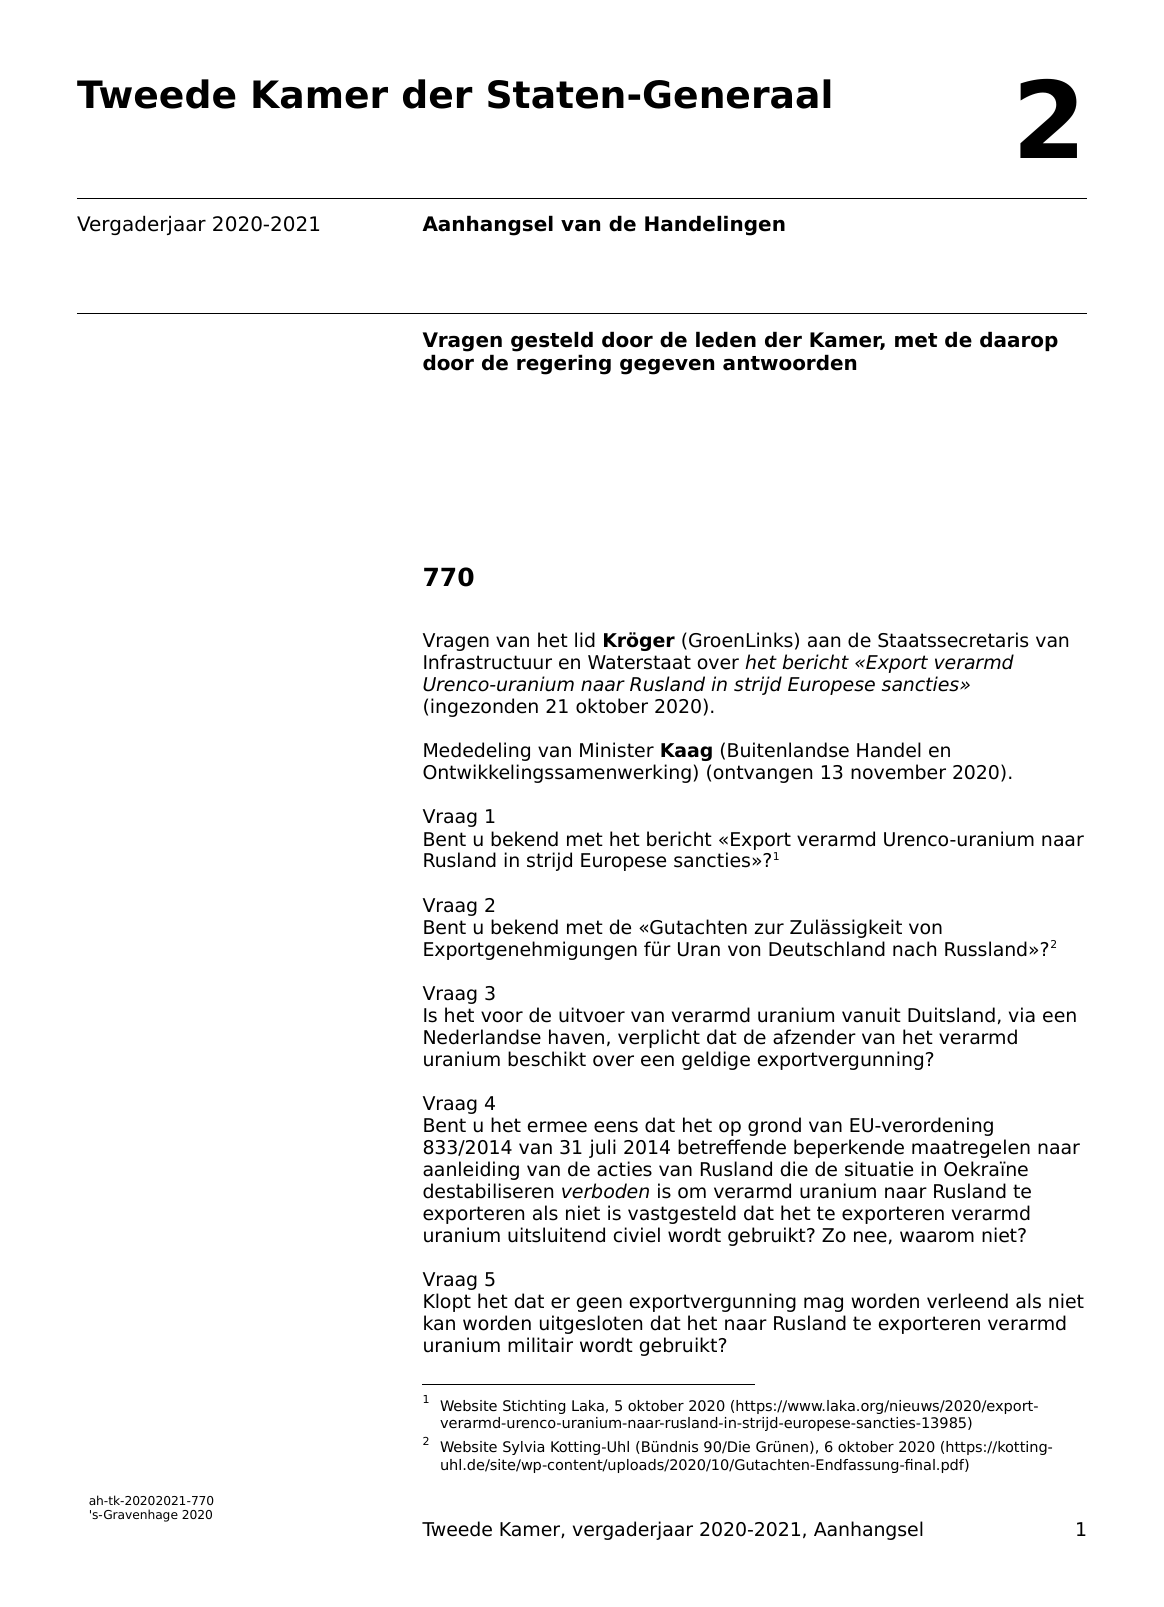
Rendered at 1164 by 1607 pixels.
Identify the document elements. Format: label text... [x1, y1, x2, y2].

text Website Sylvia Kotting-Uhl (Bündnis 90/Die Grünen), 6 oktober 2020 (https://kotting-uhl.de/site/wp-content/uploads/2020/10/Gutachten-Endfassung-final.pdf) [422, 1435, 1087, 1474]
text Website Stichting Laka, 5 oktober 2020 (https://www.laka.org/nieuws/2020/export-verarmd-urenco-uranium-naar-rusland-in-strijd-europese-sancties-13985) [422, 1393, 1087, 1432]
text Is het voor de uitvoer van verarmd uranium vanuit Duitsland, via een Nederlandse haven, verplicht dat de afzender van het verarmd uranium beschikt over een geldige exportvergunning? [422, 1005, 1087, 1071]
table_cell Vragen gesteld door de leden der Kamer, met de daarop door de regering gegeven antwoorden [422, 314, 1087, 375]
table_cell [77, 314, 422, 375]
text Vraag 5 [422, 1269, 1087, 1291]
text Bent u bekend met de «Gutachten zur Zulässigkeit von Exportgenehmigungen für Uran von Deutschland nach Russland»? [422, 917, 1087, 961]
text Klopt het dat er geen exportvergunning mag worden verleend als niet kan worden uitgesloten dat het naar Rusland te exporteren verarmd uranium militair wordt gebruikt? [422, 1291, 1087, 1357]
text Bent u bekend met het bericht «Export verarmd Urenco-uranium naar Rusland in strijd Europese sancties»? [422, 828, 1087, 872]
table_cell Vergaderjaar 2020-2021 [77, 199, 422, 313]
text Vraag 2 [422, 894, 1087, 917]
text ah-tk-20202021-770 [88, 1494, 323, 1508]
text 's-Gravenhage 2020 [88, 1508, 323, 1522]
text Vraag 1 [422, 806, 1087, 828]
text Mededeling van Minister Kaag (Buitenlandse Handel en Ontwikkelingssamenwerking) (ontvangen 13 november 2020). [422, 740, 1087, 784]
text Vraag 4 [422, 1093, 1087, 1115]
table_header 2 [886, 59, 1087, 198]
table_cell Aanhangsel van de Handelingen [422, 199, 1087, 313]
text Bent u het ermee eens dat het op grond van EU-verordening 833/2014 van 31 juli 2014 betreffende beperkende maatregelen naar aanleiding van de acties van Rusland die de situatie in Oekraïne destabiliseren verboden is om verarmd uranium naar Rusland te exporteren als niet is vastgesteld dat het te exporteren verarmd uranium uitsluitend civiel wordt gebruikt? Zo nee, waarom niet? [422, 1115, 1087, 1247]
text Vragen van het lid Kröger (GroenLinks) aan de Staatssecretaris van Infrastructuur en Waterstaat over het bericht «Export verarmd Urenco-uranium naar Rusland in strijd Europese sancties» (ingezonden 21 oktober 2020). [422, 630, 1087, 718]
text 770 [422, 563, 1087, 592]
text Vraag 3 [422, 983, 1087, 1005]
table_header Tweede Kamer der Staten-Generaal [77, 59, 886, 198]
